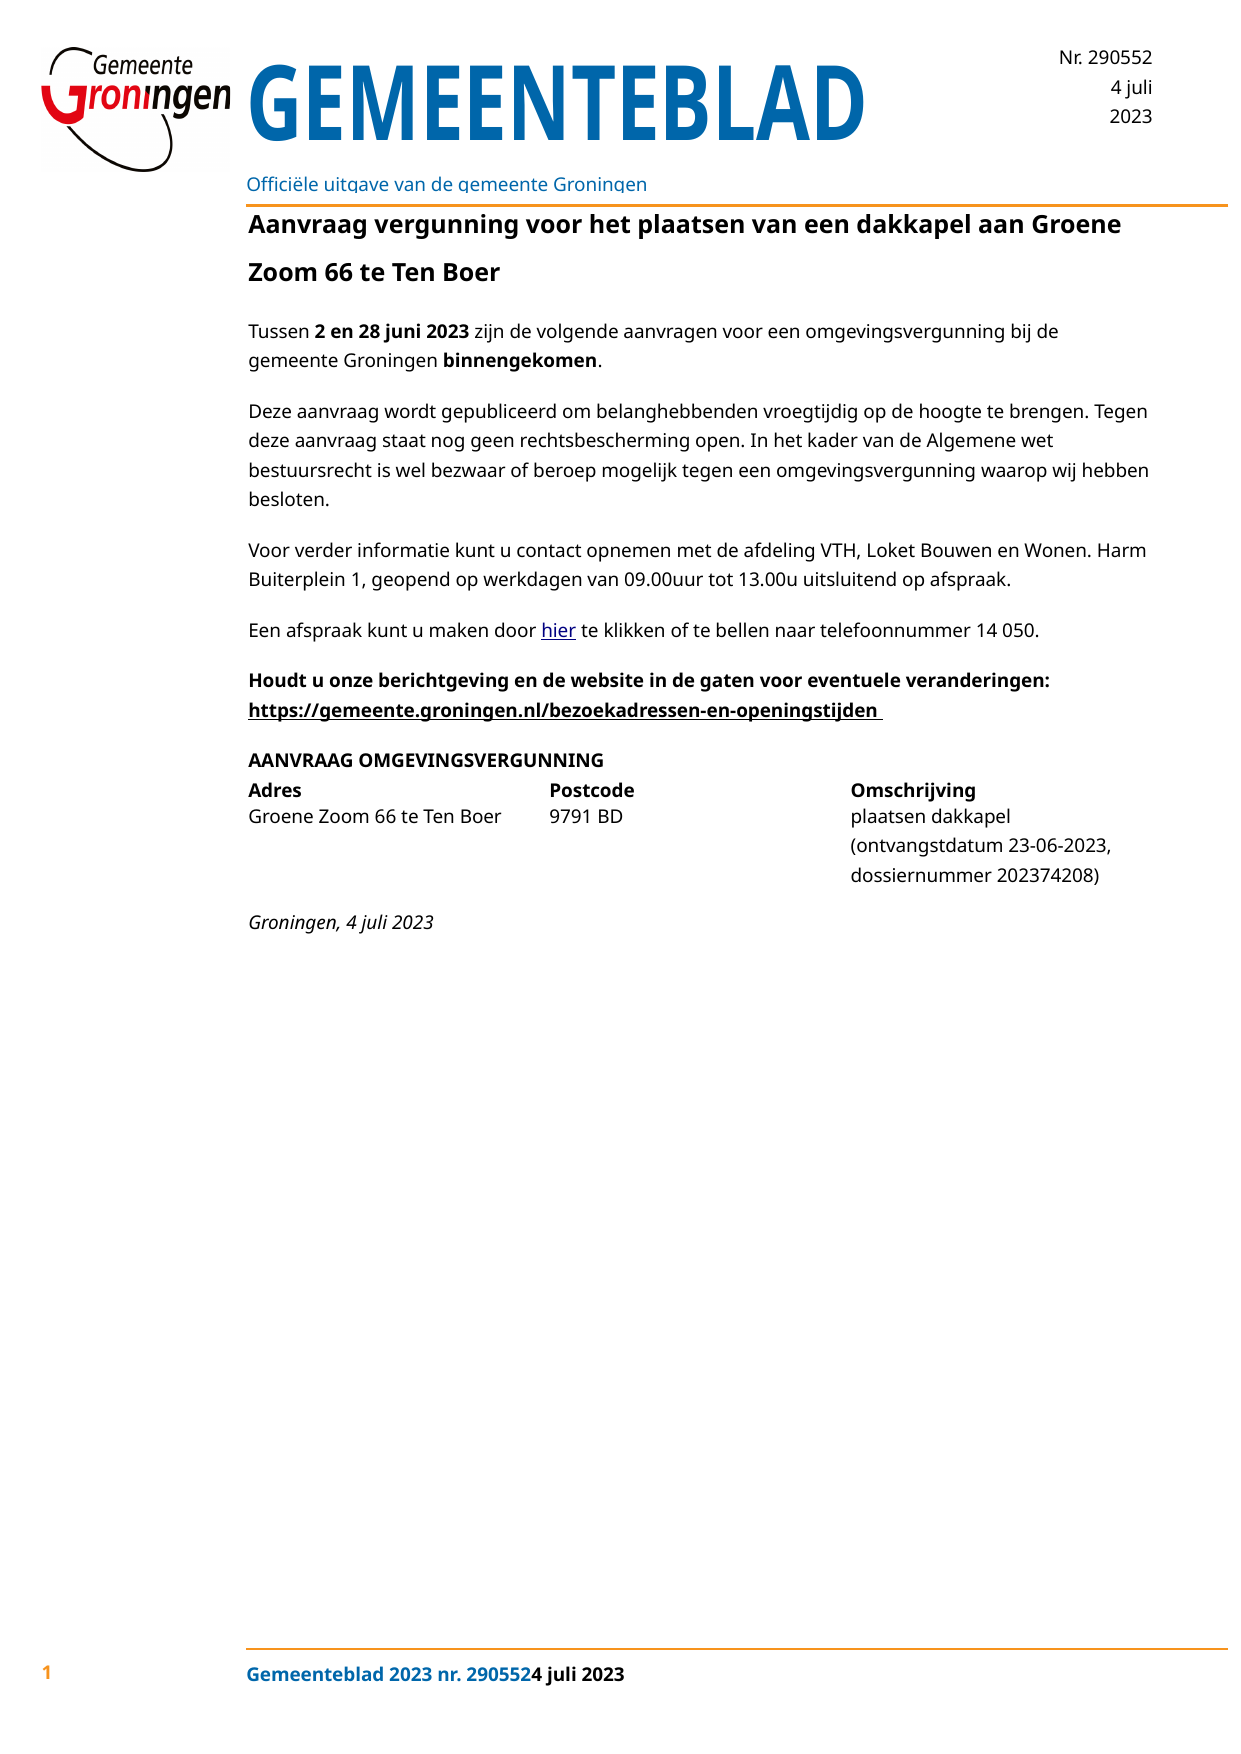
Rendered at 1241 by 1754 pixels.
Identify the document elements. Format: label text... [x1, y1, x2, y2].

text Een afspraak kunt u maken door hier te klikken of te bellen naar telefoonnummer 14 050. [248, 617, 1152, 643]
text Tussen 2 en 28 juni 2023 zijn de volgende aanvragen voor een omgevingsvergunning bij de gemeente Groningen binnengekomen. [248, 318, 1152, 373]
table_header Postcode [549, 777, 850, 803]
table_header Adres [248, 777, 549, 803]
text Voor verder informatie kunt u contact opnemen met de afdeling VTH, Loket Bouwen en Wonen. Harm Buiterplein 1, geopend op werkdagen van 09.00uur tot 13.00u uitsluitend op afspraak. [248, 537, 1152, 592]
picture [41, 47, 231, 172]
text Groningen, 4 juli 2023 [248, 909, 1152, 935]
table_cell plaatsen dakkapel (ontvangstdatum 23-06-2023, dossiernummer 202374208) [850, 803, 1152, 888]
text Deze aanvraag wordt gepubliceerd om belanghebbenden vroegtijdig op de hoogte te brengen. Tegen deze aanvraag staat nog geen rechtsbescherming open. In het kader van de Algemene wet bestuursrecht is wel bezwaar of beroep mogelijk tegen een omgevingsvergunning waarop wij hebben besloten. [248, 398, 1152, 512]
text Aanvraag vergunning voor het plaatsen van een dakkapel aan Groene Zoom 66 te Ten Boer [248, 207, 1152, 288]
table_header Omschrijving [850, 777, 1152, 803]
table_cell 9791 BD [549, 803, 850, 888]
text AANVRAAG OMGEVINGSVERGUNNING [248, 747, 1152, 773]
table_cell Groene Zoom 66 te Ten Boer [248, 803, 549, 888]
text Houdt u onze berichtgeving en de website in de gaten voor eventuele veranderingen: https://gemeente.groningen.nl/bezoekadressen-en-openingstijden [248, 667, 1152, 723]
